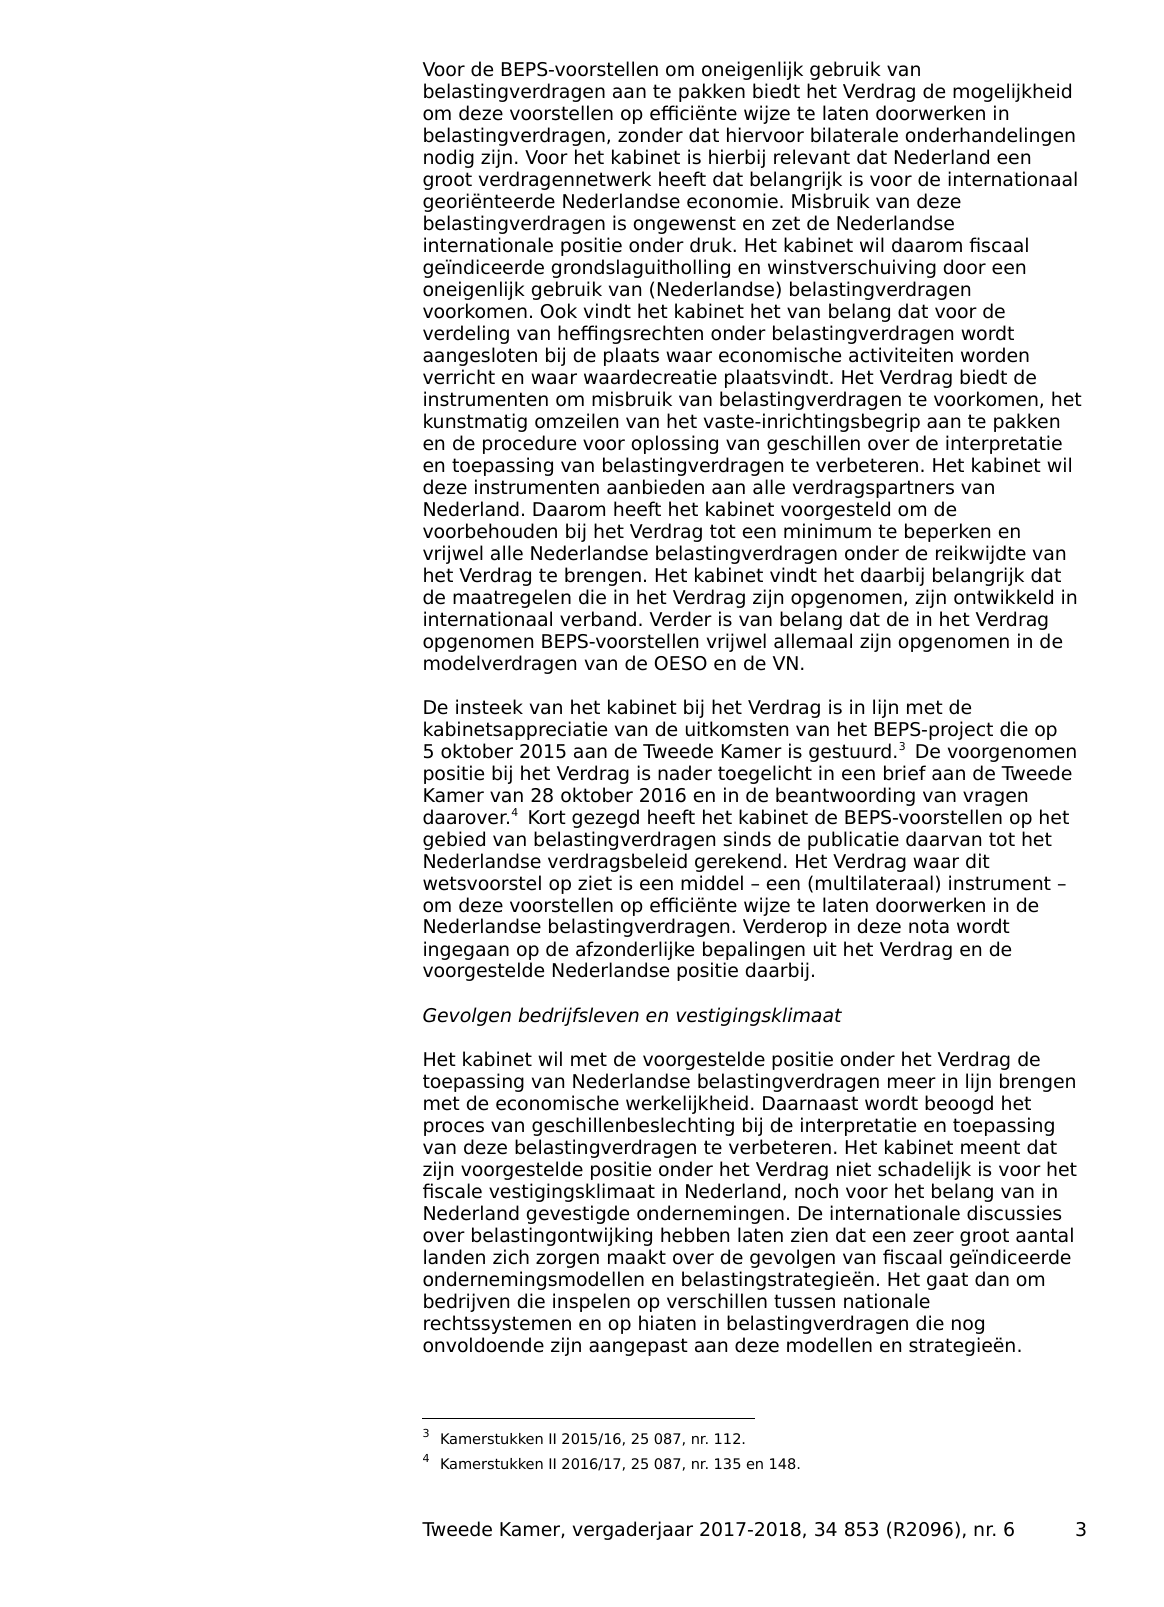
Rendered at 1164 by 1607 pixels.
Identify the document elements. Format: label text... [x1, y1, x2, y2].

subtitle Gevolgen bedrijfsleven en vestigingsklimaat [422, 1004, 1087, 1027]
text Kamerstukken II 2016/17, 25 087, nr. 135 en 148. [422, 1452, 1087, 1474]
text Het kabinet wil met de voorgestelde positie onder het Verdrag de toepassing van Nederlandse belastingverdragen meer in lijn brengen met de economische werkelijkheid. Daarnaast wordt beoogd het proces van geschillenbeslechting bij de interpretatie en toepassing van deze belastingverdragen te verbeteren. Het kabinet meent dat zijn voorgestelde positie onder het Verdrag niet schadelijk is voor het fiscale vestigingsklimaat in Nederland, noch voor het belang van in Nederland gevestigde ondernemingen. De internationale discussies over belastingontwijking hebben laten zien dat een zeer groot aantal landen zich zorgen maakt over de gevolgen van fiscaal geïndiceerde ondernemingsmodellen en belastingstrategieën. Het gaat dan om bedrijven die inspelen op verschillen tussen nationale rechtssystemen en op hiaten in belastingverdragen die nog onvoldoende zijn aangepast aan deze modellen en strategieën. [422, 1049, 1087, 1356]
text Kamerstukken II 2015/16, 25 087, nr. 112. [422, 1427, 1087, 1449]
text Voor de BEPS-voorstellen om oneigenlijk gebruik van belastingverdragen aan te pakken biedt het Verdrag de mogelijkheid om deze voorstellen op efficiënte wijze te laten doorwerken in belastingverdragen, zonder dat hiervoor bilaterale onderhandelingen nodig zijn. Voor het kabinet is hierbij relevant dat Nederland een groot verdragennetwerk heeft dat belangrijk is voor de internationaal georiënteerde Nederlandse economie. Misbruik van deze belastingverdragen is ongewenst en zet de Nederlandse internationale positie onder druk. Het kabinet wil daarom fiscaal geïndiceerde grondslaguitholling en winstverschuiving door een oneigenlijk gebruik van (Nederlandse) belastingverdragen voorkomen. Ook vindt het kabinet het van belang dat voor de verdeling van heffingsrechten onder belastingverdragen wordt aangesloten bij de plaats waar economische activiteiten worden verricht en waar waardecreatie plaatsvindt. Het Verdrag biedt de instrumenten om misbruik van belastingverdragen te voorkomen, het kunstmatig omzeilen van het vaste-inrichtingsbegrip aan te pakken en de procedure voor oplossing van geschillen over de interpretatie en toepassing van belastingverdragen te verbeteren. Het kabinet wil deze instrumenten aanbieden aan alle verdragspartners van Nederland. Daarom heeft het kabinet voorgesteld om de voorbehouden bij het Verdrag tot een minimum te beperken en vrijwel alle Nederlandse belastingverdragen onder de reikwijdte van het Verdrag te brengen. Het kabinet vindt het daarbij belangrijk dat de maatregelen die in het Verdrag zijn opgenomen, zijn ontwikkeld in internationaal verband. Verder is van belang dat de in het Verdrag opgenomen BEPS-voorstellen vrijwel allemaal zijn opgenomen in de modelverdragen van de OESO en de VN. [422, 59, 1087, 674]
text De insteek van het kabinet bij het Verdrag is in lijn met de kabinetsappreciatie van de uitkomsten van het BEPS-project die op 5 oktober 2015 aan de Tweede Kamer is gestuurd. De voorgenomen positie bij het Verdrag is nader toegelicht in een brief aan de Tweede Kamer van 28 oktober 2016 en in de beantwoording van vragen daarover. Kort gezegd heeft het kabinet de BEPS-voorstellen op het gebied van belastingverdragen sinds de publicatie daarvan tot het Nederlandse verdragsbeleid gerekend. Het Verdrag waar dit wetsvoorstel op ziet is een middel – een (multilateraal) instrument – om deze voorstellen op efficiënte wijze te laten doorwerken in de Nederlandse belastingverdragen. Verderop in deze nota wordt ingegaan op de afzonderlijke bepalingen uit het Verdrag en de voorgestelde Nederlandse positie daarbij. [422, 697, 1087, 982]
